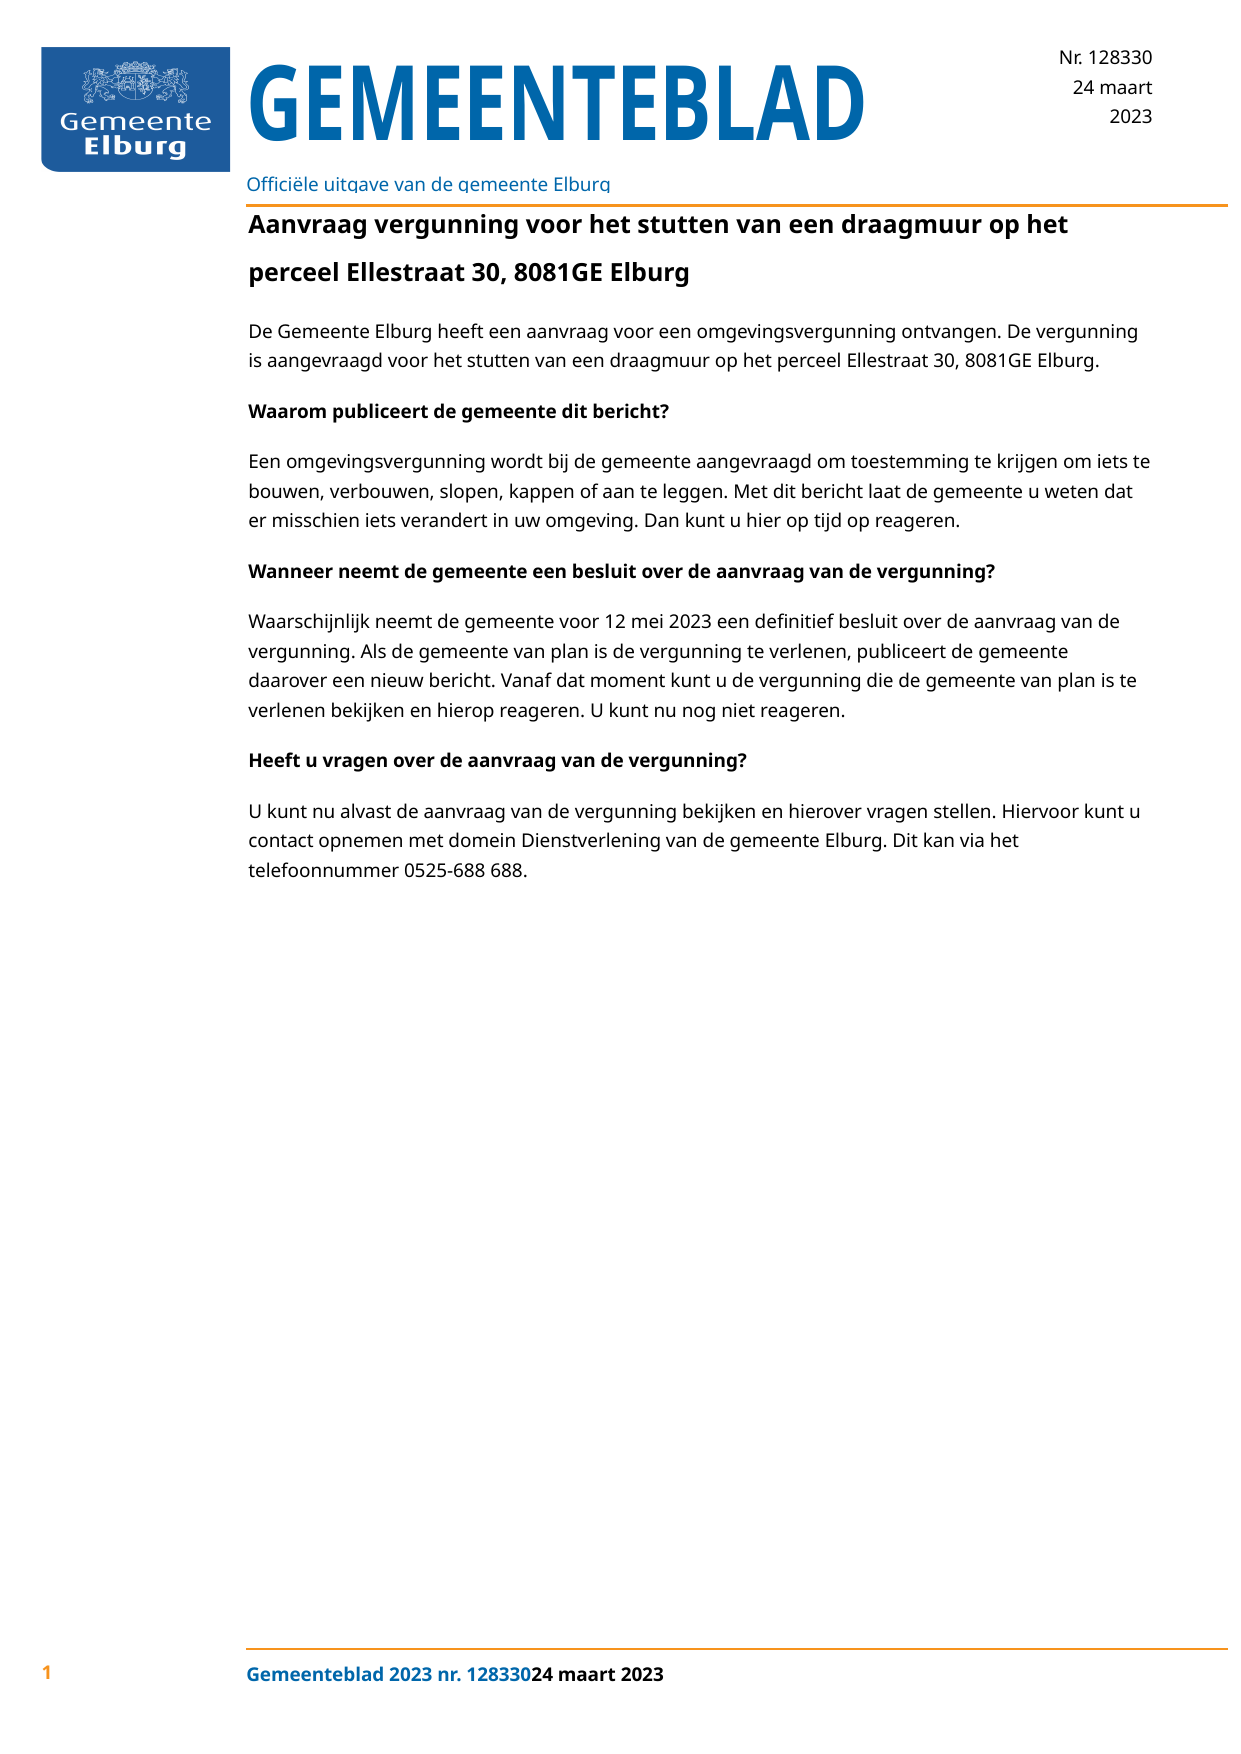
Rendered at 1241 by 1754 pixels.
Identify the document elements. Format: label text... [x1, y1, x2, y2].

text Wanneer neemt de gemeente een besluit over de aanvraag van de vergunning? [248, 558, 1152, 584]
text Een omgevingsvergunning wordt bij de gemeente aangevraagd om toestemming te krijgen om iets te bouwen, verbouwen, slopen, kappen of aan te leggen. Met dit bericht laat de gemeente u weten dat er misschien iets verandert in uw omgeving. Dan kunt u hier op tijd op reageren. [248, 448, 1152, 533]
text Heeft u vragen over de aanvraag van de vergunning? [248, 747, 1152, 773]
text Aanvraag vergunning voor het stutten van een draagmuur op het perceel Ellestraat 30, 8081GE Elburg [248, 207, 1152, 288]
text U kunt nu alvast de aanvraag van de vergunning bekijken en hierover vragen stellen. Hiervoor kunt u contact opnemen met domein Dienstverlening van de gemeente Elburg. Dit kan via het telefoonnummer 0525-688 688. [248, 798, 1152, 883]
text De Gemeente Elburg heeft een aanvraag voor een omgevingsvergunning ontvangen. De vergunning is aangevraagd voor het stutten van een draagmuur op het perceel Ellestraat 30, 8081GE Elburg. [248, 318, 1152, 373]
picture [41, 47, 231, 172]
text Waarom publiceert de gemeente dit bericht? [248, 398, 1152, 424]
text Waarschijnlijk neemt de gemeente voor 12 mei 2023 een definitief besluit over de aanvraag van de vergunning. Als de gemeente van plan is de vergunning te verlenen, publiceert de gemeente daarover een nieuw bericht. Vanaf dat moment kunt u de vergunning die de gemeente van plan is te verlenen bekijken en hierop reageren. U kunt nu nog niet reageren. [248, 608, 1152, 723]
